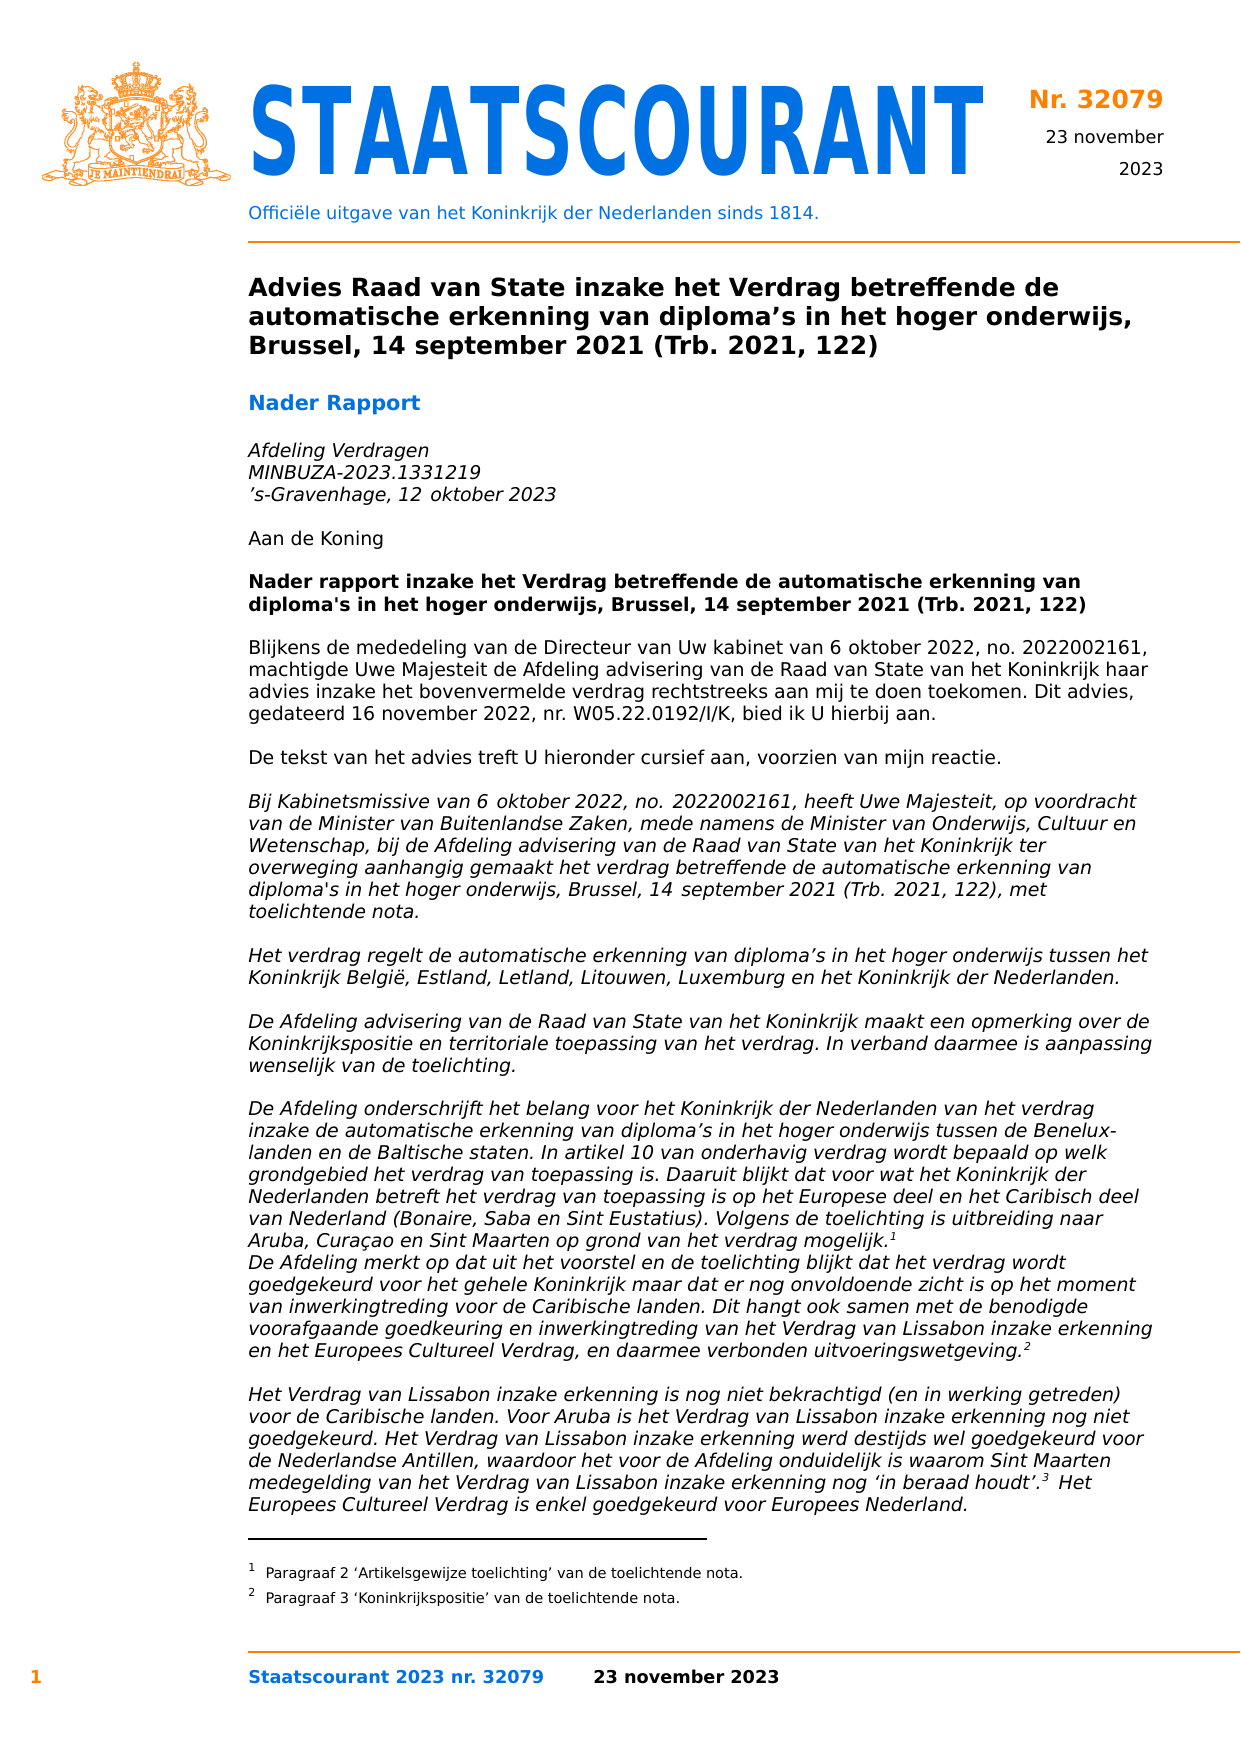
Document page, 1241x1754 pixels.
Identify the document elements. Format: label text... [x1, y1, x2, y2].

text Het Verdrag van Lissabon inzake erkenning is nog niet bekrachtigd (en in werking getreden) voor de Caribische landen. Voor Aruba is het Verdrag van Lissabon inzake erkenning nog niet goedgekeurd. Het Verdrag van Lissabon inzake erkenning werd destijds wel goedgekeurd voor de Nederlandse Antillen, waardoor het voor de Afdeling onduidelijk is waarom Sint Maarten medegelding van het Verdrag van Lissabon inzake erkenning nog ‘in beraad houdt’. Het Europees Cultureel Verdrag is enkel goedgekeurd voor Europees Nederland. [248, 1384, 1163, 1516]
text De Afdeling merkt op dat uit het voorstel en de toelichting blijkt dat het verdrag wordt goedgekeurd voor het gehele Koninkrijk maar dat er nog onvoldoende zicht is op het moment van inwerkingtreding voor de Caribische landen. Dit hangt ook samen met de benodigde voorafgaande goedkeuring en inwerkingtreding van het Verdrag van Lissabon inzake erkenning en het Europees Cultureel Verdrag, en daarmee verbonden uitvoeringswetgeving. [248, 1252, 1163, 1362]
table_header STAATSCOURANT [248, 62, 998, 203]
text Blijkens de mededeling van de Directeur van Uw kabinet van 6 oktober 2022, no. 2022002161, machtigde Uwe Majesteit de Afdeling advisering van de Raad van State van het Koninkrijk haar advies inzake het bovenvermelde verdrag rechtstreeks aan mij te doen toekomen. Dit advies, gedateerd 16 november 2022, nr. W05.22.0192/I/K, bied ik U hierbij aan. [248, 637, 1163, 725]
text Afdeling Verdragen [248, 440, 1163, 462]
table_header [25, 62, 248, 241]
subtitle Advies Raad van State inzake het Verdrag betreffende de automatische erkenning van diploma’s in het hoger onderwijs, Brussel, 14 september 2021 (Trb. 2021, 122) [248, 273, 1163, 361]
picture [41, 62, 231, 186]
text De Afdeling onderschrijft het belang voor het Koninkrijk der Nederlanden van het verdrag inzake de automatische erkenning van diploma’s in het hoger onderwijs tussen de Benelux-landen en de Baltische staten. In artikel 10 van onderhavig verdrag wordt bepaald op welk grondgebied het verdrag van toepassing is. Daaruit blijkt dat voor wat het Koninkrijk der Nederlanden betreft het verdrag van toepassing is op het Europese deel en het Caribisch deel van Nederland (Bonaire, Saba en Sint Eustatius). Volgens de toelichting is uitbreiding naar Aruba, Curaçao en Sint Maarten op grond van het verdrag mogelijk. [248, 1098, 1163, 1252]
text Het verdrag regelt de automatische erkenning van diploma’s in het hoger onderwijs tussen het Koninkrijk België, Estland, Letland, Litouwen, Luxemburg en het Koninkrijk der Nederlanden. [248, 945, 1163, 989]
text Nader rapport inzake het Verdrag betreffende de automatische erkenning van diploma's in het hoger onderwijs, Brussel, 14 september 2021 (Trb. 2021, 122) [248, 571, 1163, 615]
text MINBUZA-2023.1331219 [248, 462, 1163, 484]
table_cell Officiële uitgave van het Koninkrijk der Nederlanden sinds 1814. [248, 203, 1240, 241]
table_cell 23 november [998, 121, 1240, 153]
text Paragraaf 3 ‘Koninkrijkspositie’ van de toelichtende nota. [248, 1586, 1163, 1608]
text De tekst van het advies treft U hieronder cursief aan, voorzien van mijn reactie. [248, 747, 1163, 769]
text Paragraaf 2 ‘Artikelsgewijze toelichting’ van de toelichtende nota. [248, 1561, 1163, 1583]
subtitle Nader Rapport [248, 391, 1163, 415]
table_header Nr. 32079 [998, 62, 1240, 121]
text Aan de Koning [248, 528, 1163, 549]
text Bij Kabinetsmissive van 6 oktober 2022, no. 2022002161, heeft Uwe Majesteit, op voordracht van de Minister van Buitenlandse Zaken, mede namens de Minister van Onderwijs, Cultuur en Wetenschap, bij de Afdeling advisering van de Raad van State van het Koninkrijk ter overweging aanhangig gemaakt het verdrag betreffende de automatische erkenning van diploma's in het hoger onderwijs, Brussel, 14 september 2021 (Trb. 2021, 122), met toelichtende nota. [248, 791, 1163, 923]
table_cell 2023 [998, 153, 1240, 203]
text De Afdeling advisering van de Raad van State van het Koninkrijk maakt een opmerking over de Koninkrijkspositie en territoriale toepassing van het verdrag. In verband daarmee is aanpassing wenselijk van de toelichting. [248, 1011, 1163, 1076]
text ’s-Gravenhage, 12 oktober 2023 [248, 484, 1163, 506]
